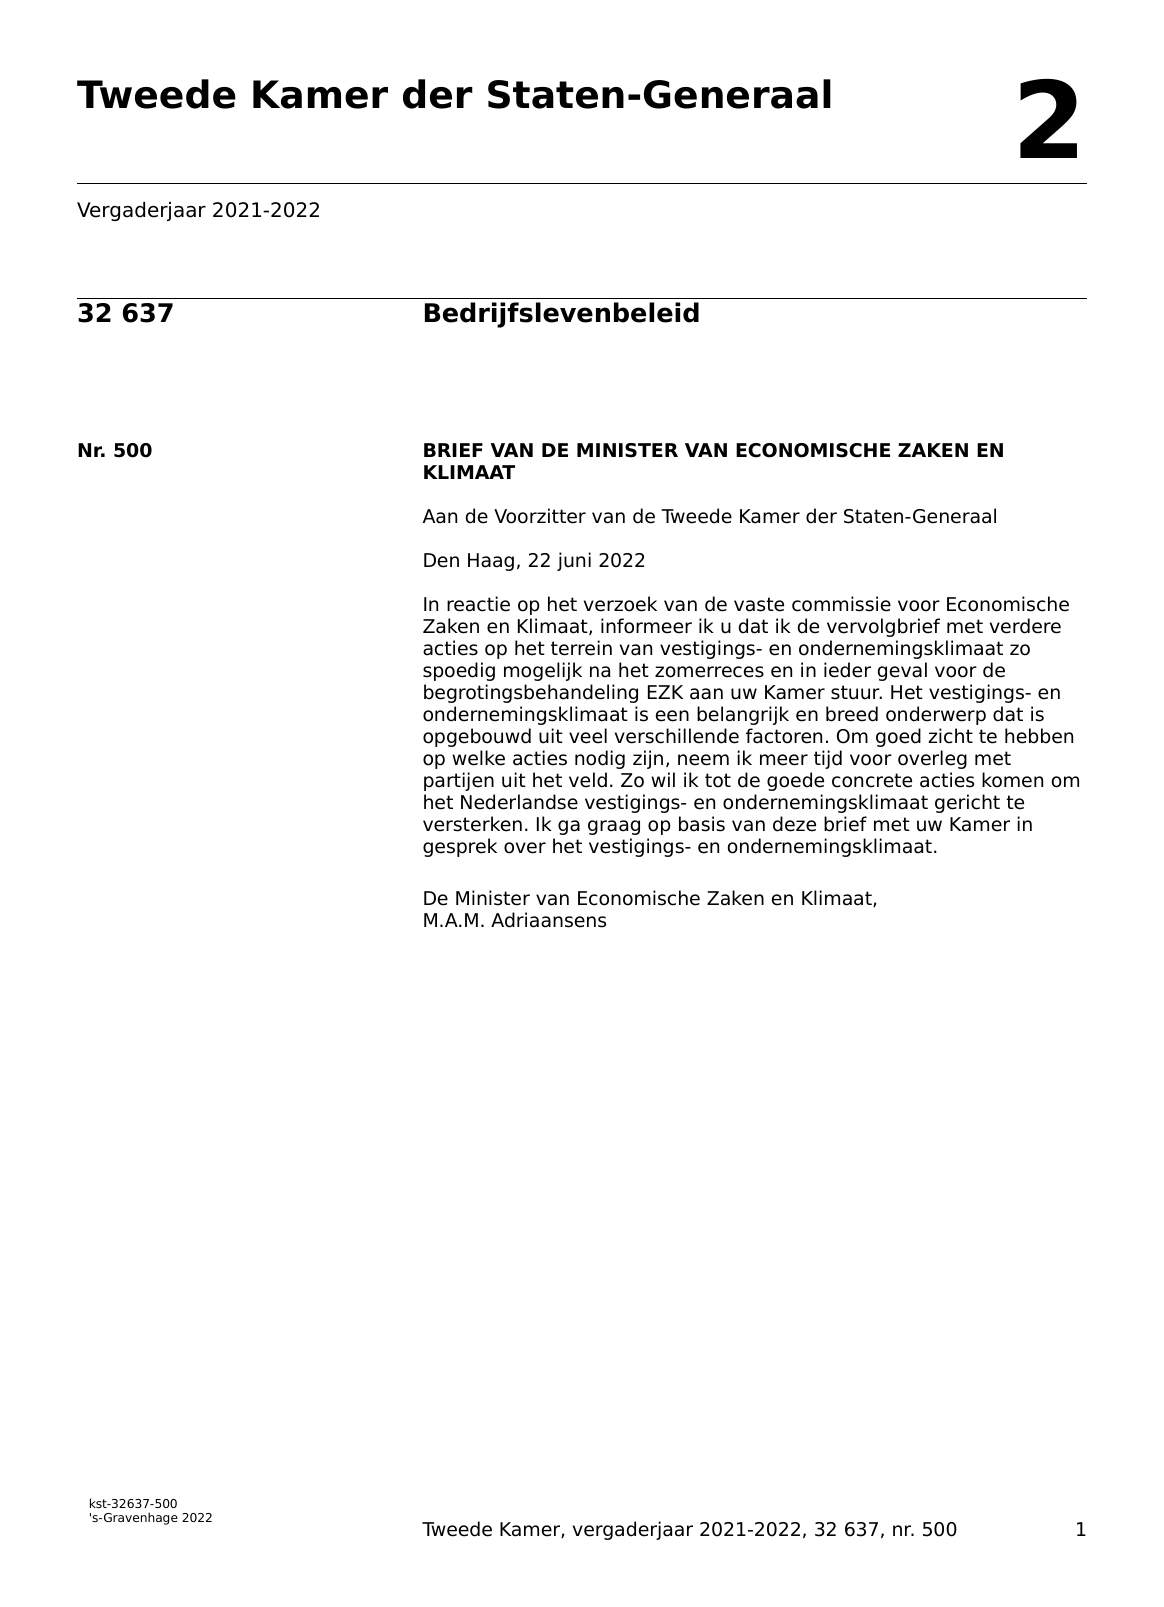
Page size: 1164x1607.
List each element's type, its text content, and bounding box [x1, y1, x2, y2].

subtitle Nr. 500 BRIEF VAN DE MINISTER VAN ECONOMISCHE ZAKEN EN KLIMAAT [77, 440, 1087, 484]
text kst-32637-500 [88, 1497, 323, 1511]
subtitle 32 637 Bedrijfslevenbeleid [77, 299, 1087, 329]
table_header 2 [886, 59, 1087, 183]
text Aan de Voorzitter van de Tweede Kamer der Staten-Generaal [422, 506, 1087, 528]
text 's-Gravenhage 2022 [88, 1511, 323, 1525]
table_header Tweede Kamer der Staten-Generaal [77, 59, 886, 183]
text In reactie op het verzoek van de vaste commissie voor Economische Zaken en Klimaat, informeer ik u dat ik de vervolgbrief met verdere acties op het terrein van vestigings- en ondernemingsklimaat zo spoedig mogelijk na het zomerreces en in ieder geval voor de begrotingsbehandeling EZK aan uw Kamer stuur. Het vestigings- en ondernemingsklimaat is een belangrijk en breed onderwerp dat is opgebouwd uit veel verschillende factoren. Om goed zicht te hebben op welke acties nodig zijn, neem ik meer tijd voor overleg met partijen uit het veld. Zo wil ik tot de goede concrete acties komen om het Nederlandse vestigings- en ondernemingsklimaat gericht te versterken. Ik ga graag op basis van deze brief met uw Kamer in gesprek over het vestigings- en ondernemingsklimaat. [422, 594, 1087, 858]
table_cell Vergaderjaar 2021-2022 [77, 184, 1087, 298]
text De Minister van Economische Zaken en Klimaat, M.A.M. Adriaansens [422, 888, 1087, 932]
text Den Haag, 22 juni 2022 [422, 550, 1087, 572]
